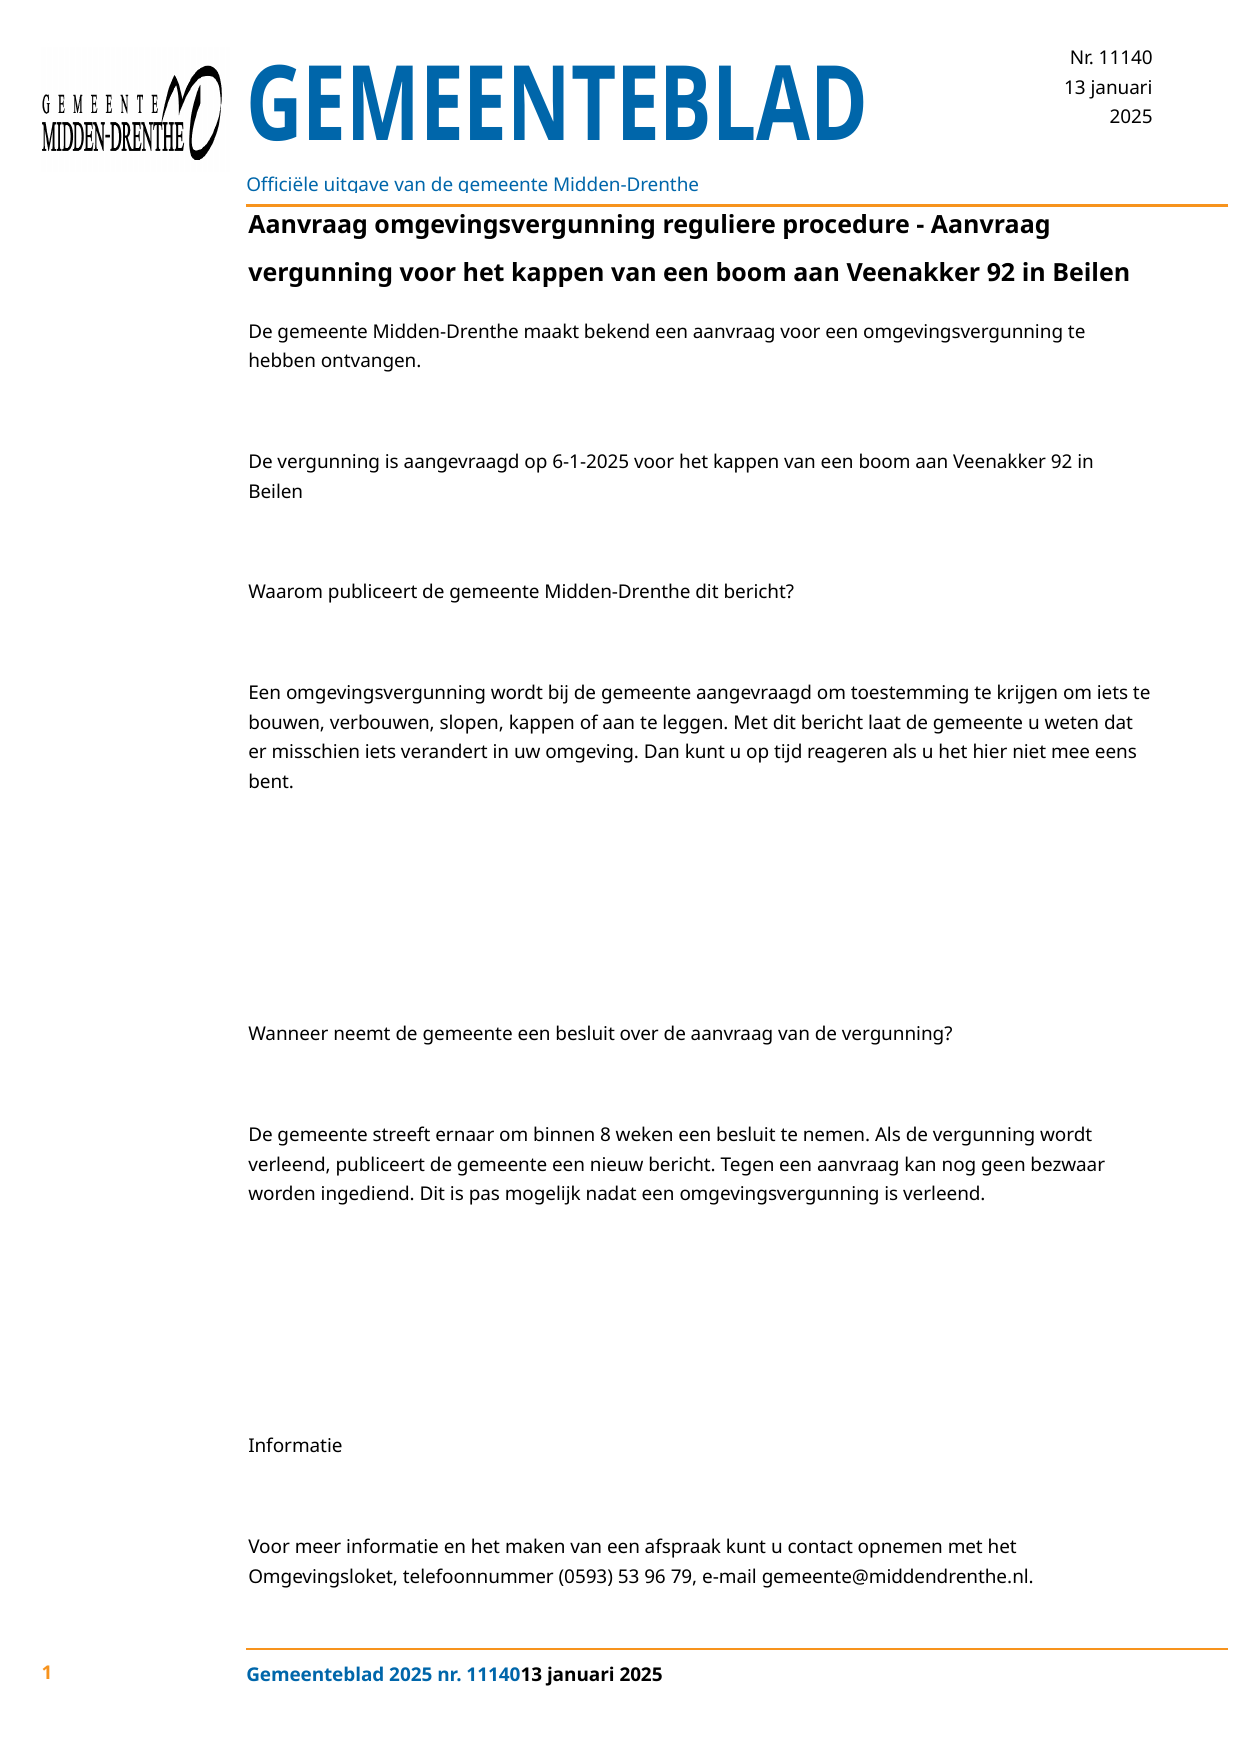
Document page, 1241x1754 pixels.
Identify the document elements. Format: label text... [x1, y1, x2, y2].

text De vergunning is aangevraagd op 6-1-2025 voor het kappen van een boom aan Veenakker 92 in Beilen [248, 448, 1152, 504]
text Voor meer informatie en het maken van een afspraak kunt u contact opnemen met het Omgevingsloket, telefoonnummer (0593) 53 96 79, e-mail gemeente@middendrenthe.nl. [248, 1533, 1152, 1589]
text Aanvraag omgevingsvergunning reguliere procedure - Aanvraag vergunning voor het kappen van een boom aan Veenakker 92 in Beilen [248, 207, 1152, 288]
text De gemeente streeft ernaar om binnen 8 weken een besluit te nemen. Als de vergunning wordt verleend, publiceert de gemeente een nieuw bericht. Tegen een aanvraag kan nog geen bezwaar worden ingediend. Dit is pas mogelijk nadat een omgevingsvergunning is verleend. [248, 1121, 1152, 1206]
picture [41, 47, 231, 172]
text Waarom publiceert de gemeente Midden-Drenthe dit bericht? [248, 579, 1152, 604]
text Een omgevingsvergunning wordt bij de gemeente aangevraagd om toestemming te krijgen om iets te bouwen, verbouwen, slopen, kappen of aan te leggen. Met dit bericht laat de gemeente u weten dat er misschien iets verandert in uw omgeving. Dan kunt u op tijd reageren als u het hier niet mee eens bent. [248, 679, 1152, 794]
text Informatie [248, 1432, 1152, 1458]
text De gemeente Midden-Drenthe maakt bekend een aanvraag voor een omgevingsvergunning te hebben ontvangen. [248, 318, 1152, 373]
text Wanneer neemt de gemeente een besluit over de aanvraag van de vergunning? [248, 1020, 1152, 1046]
